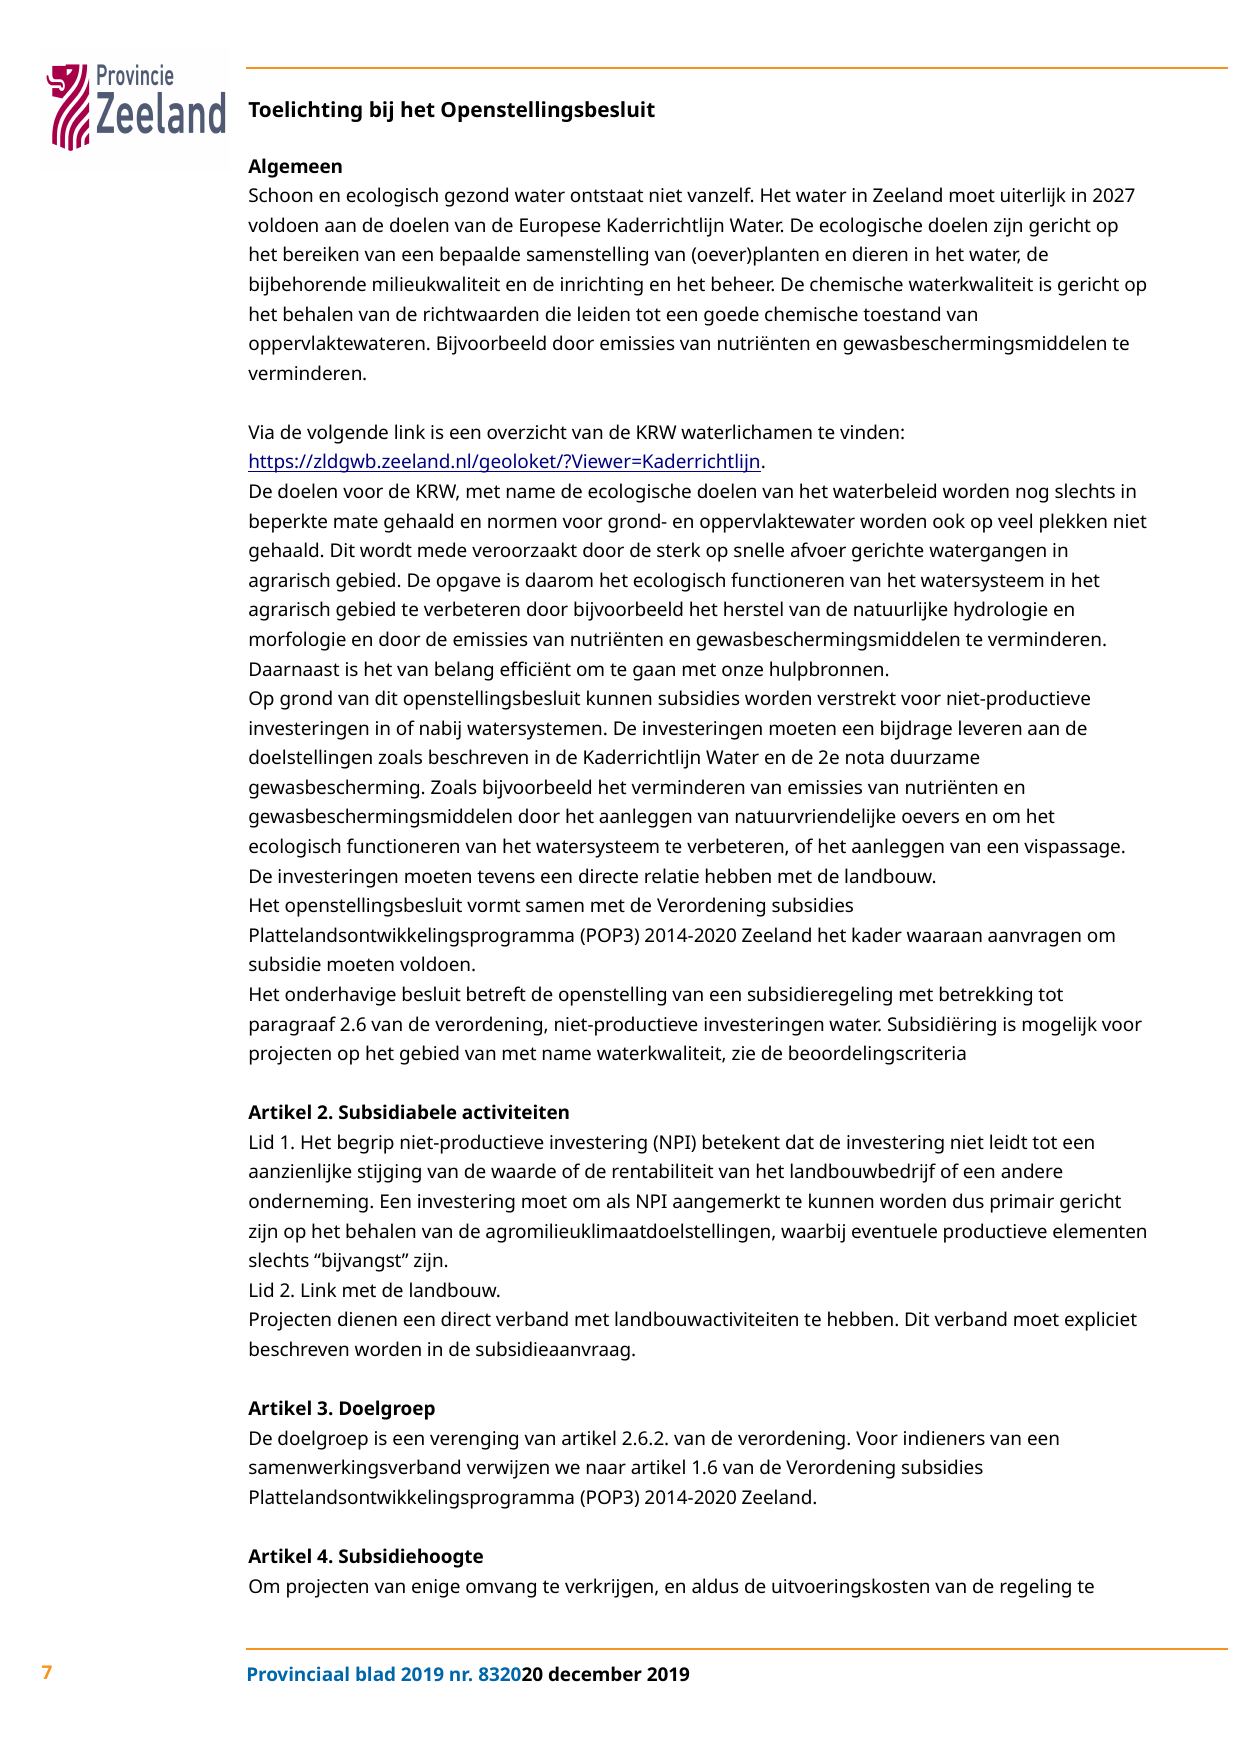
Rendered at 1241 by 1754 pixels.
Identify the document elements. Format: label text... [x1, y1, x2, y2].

text Schoon en ecologisch gezond water ontstaat niet vanzelf. Het water in Zeeland moet uiterlijk in 2027 voldoen aan de doelen van de Europese Kaderrichtlijn Water. De ecologische doelen zijn gericht op het bereiken van een bepaalde samenstelling van (oever)planten en dieren in het water, de bijbehorende milieukwaliteit en de inrichting en het beheer. De chemische waterkwaliteit is gericht op het behalen van de richtwaarden die leiden tot een goede chemische toestand van oppervlaktewateren. Bijvoorbeeld door emissies van nutriënten en gewasbeschermingsmiddelen te verminderen. [248, 182, 1152, 386]
text Toelichting bij het Openstellingsbesluit [248, 95, 1152, 123]
picture [41, 47, 231, 172]
text Artikel 3. Doelgroep [248, 1395, 1152, 1421]
text Om projecten van enige omvang te verkrijgen, en aldus de uitvoeringskosten van de regeling te [248, 1573, 1152, 1599]
text Lid 2. Link met de landbouw. [248, 1277, 1152, 1303]
text Projecten dienen een direct verband met landbouwactiviteiten te hebben. Dit verband moet expliciet beschreven worden in de subsidieaanvraag. [248, 1307, 1152, 1362]
text De doelen voor de KRW, met name de ecologische doelen van het waterbeleid worden nog slechts in beperkte mate gehaald en normen voor grond- en oppervlaktewater worden ook op veel plekken niet gehaald. Dit wordt mede veroorzaakt door de sterk op snelle afvoer gerichte watergangen in agrarisch gebied. De opgave is daarom het ecologisch functioneren van het watersysteem in het agrarisch gebied te verbeteren door bijvoorbeeld het herstel van de natuurlijke hydrologie en morfologie en door de emissies van nutriënten en gewasbeschermingsmiddelen te verminderen. Daarnaast is het van belang efficiënt om te gaan met onze hulpbronnen. [248, 478, 1152, 682]
text Op grond van dit openstellingsbesluit kunnen subsidies worden verstrekt voor niet-productieve investeringen in of nabij watersystemen. De investeringen moeten een bijdrage leveren aan de doelstellingen zoals beschreven in de Kaderrichtlijn Water en de 2e nota duurzame gewasbescherming. Zoals bijvoorbeeld het verminderen van emissies van nutriënten en gewasbeschermingsmiddelen door het aanleggen van natuurvriendelijke oevers en om het ecologisch functioneren van het watersysteem te verbeteren, of het aanleggen van een vispassage. De investeringen moeten tevens een directe relatie hebben met de landbouw. [248, 685, 1152, 889]
text Via de volgende link is een overzicht van de KRW waterlichamen te vinden: https://zldgwb.zeeland.nl/geoloket/?Viewer=Kaderrichtlijn. [248, 419, 1152, 474]
text Artikel 4. Subsidiehoogte [248, 1543, 1152, 1569]
text Artikel 2. Subsidiabele activiteiten [248, 1099, 1152, 1125]
text De doelgroep is een verenging van artikel 2.6.2. van de verordening. Voor indieners van een samenwerkingsverband verwijzen we naar artikel 1.6 van de Verordening subsidies Plattelandsontwikkelingsprogramma (POP3) 2014-2020 Zeeland. [248, 1425, 1152, 1510]
text Algemeen [248, 153, 1152, 179]
text Het openstellingsbesluit vormt samen met de Verordening subsidies Plattelandsontwikkelingsprogramma (POP3) 2014-2020 Zeeland het kader waaraan aanvragen om subsidie moeten voldoen. [248, 892, 1152, 977]
text Lid 1. Het begrip niet-productieve investering (NPI) betekent dat de investering niet leidt tot een aanzienlijke stijging van de waarde of de rentabiliteit van het landbouwbedrijf of een andere onderneming. Een investering moet om als NPI aangemerkt te kunnen worden dus primair gericht zijn op het behalen van de agromilieuklimaatdoelstellingen, waarbij eventuele productieve elementen slechts “bijvangst” zijn. [248, 1129, 1152, 1273]
text Het onderhavige besluit betreft de openstelling van een subsidieregeling met betrekking tot paragraaf 2.6 van de verordening, niet-productieve investeringen water. Subsidiëring is mogelijk voor projecten op het gebied van met name waterkwaliteit, zie de beoordelingscriteria [248, 981, 1152, 1066]
